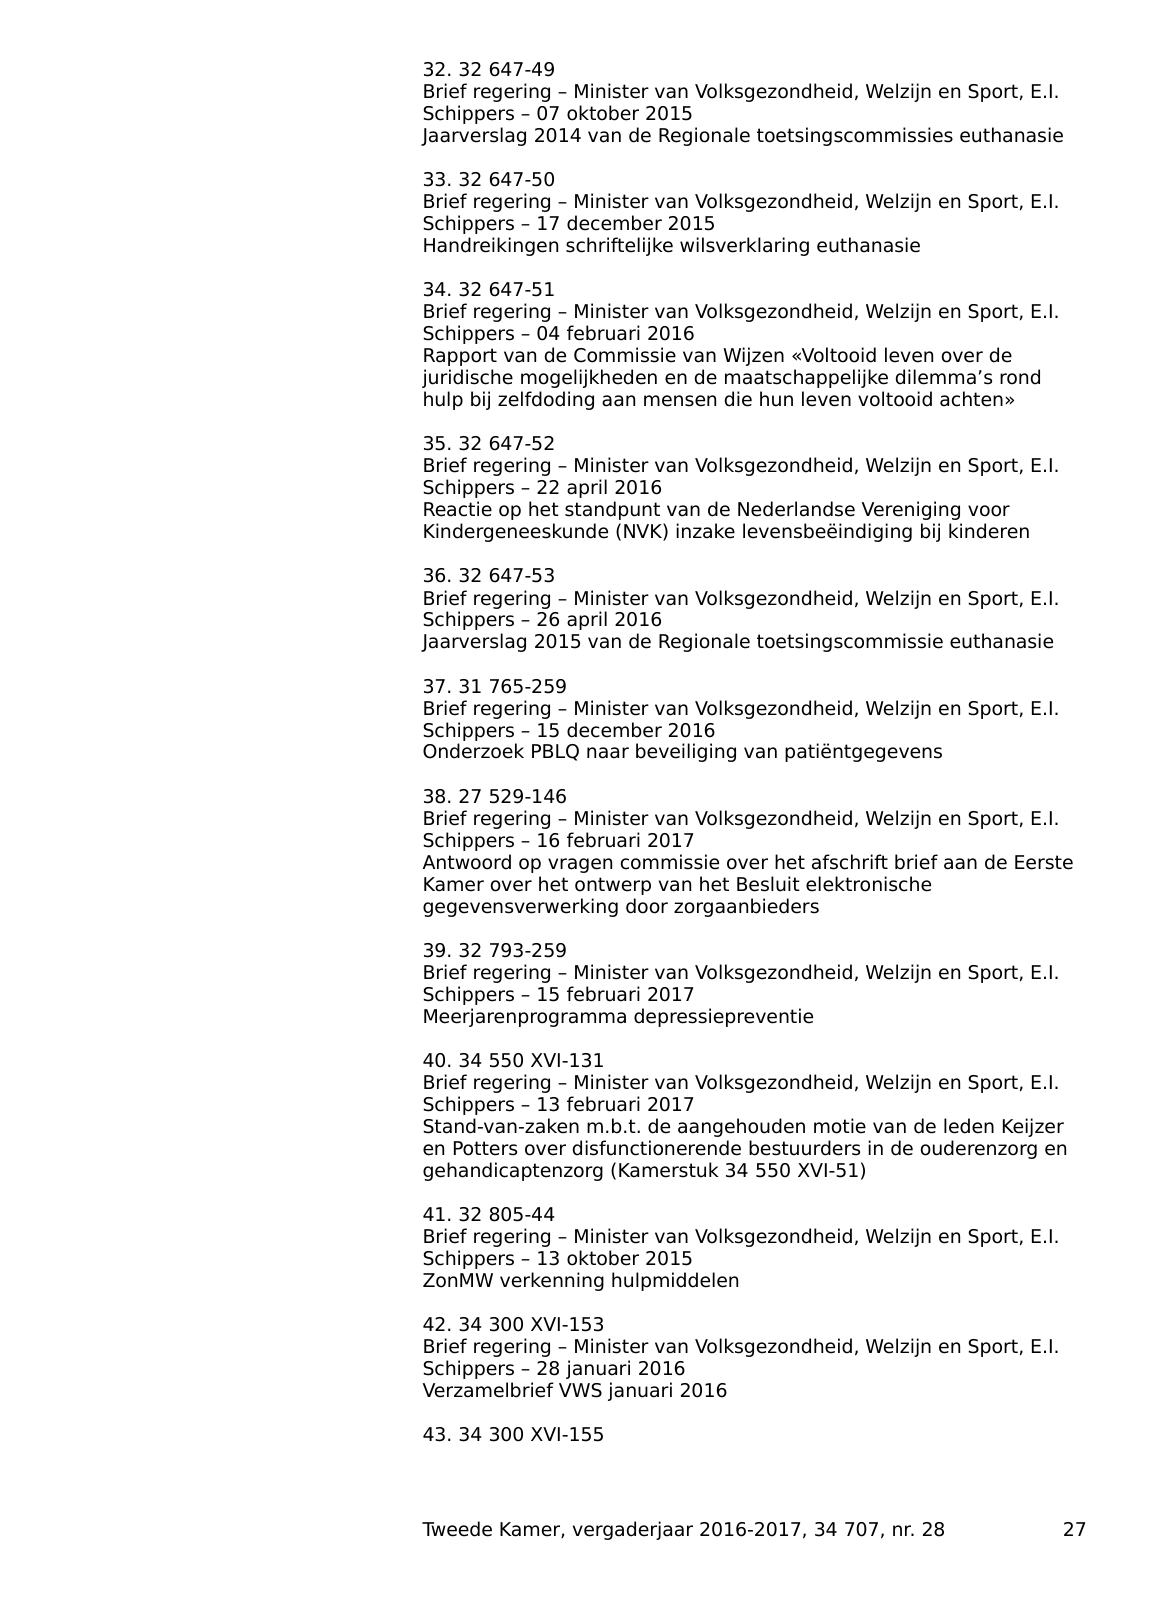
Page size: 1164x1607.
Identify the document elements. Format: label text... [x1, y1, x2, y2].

text Brief regering – Minister van Volksgezondheid, Welzijn en Sport, E.I. Schippers – 26 april 2016 [422, 587, 1087, 631]
text Reactie op het standpunt van de Nederlandse Vereniging voor Kindergeneeskunde (NVK) inzake levensbeëindiging bij kinderen [422, 499, 1087, 543]
text Antwoord op vragen commissie over het afschrift brief aan de Eerste Kamer over het ontwerp van het Besluit elektronische gegevensverwerking door zorgaanbieders [422, 852, 1087, 917]
text Brief regering – Minister van Volksgezondheid, Welzijn en Sport, E.I. Schippers – 16 februari 2017 [422, 808, 1087, 852]
text Meerjarenprogramma depressiepreventie [422, 1006, 1087, 1028]
text 37. 31 765-259 [422, 676, 1087, 697]
text Jaarverslag 2014 van de Regionale toetsingscommissies euthanasie [422, 125, 1087, 147]
text 42. 34 300 XVI-153 [422, 1314, 1087, 1336]
text 36. 32 647-53 [422, 565, 1087, 587]
text 32. 32 647-49 [422, 59, 1087, 81]
text Brief regering – Minister van Volksgezondheid, Welzijn en Sport, E.I. Schippers – 04 februari 2016 [422, 301, 1087, 345]
text 43. 34 300 XVI-155 [422, 1424, 1087, 1446]
text Brief regering – Minister van Volksgezondheid, Welzijn en Sport, E.I. Schippers – 15 december 2016 [422, 697, 1087, 741]
text Jaarverslag 2015 van de Regionale toetsingscommissie euthanasie [422, 631, 1087, 653]
text 39. 32 793-259 [422, 940, 1087, 962]
text 38. 27 529-146 [422, 786, 1087, 808]
text 33. 32 647-50 [422, 169, 1087, 191]
text ZonMW verkenning hulpmiddelen [422, 1270, 1087, 1292]
text 41. 32 805-44 [422, 1204, 1087, 1226]
text Brief regering – Minister van Volksgezondheid, Welzijn en Sport, E.I. Schippers – 15 februari 2017 [422, 962, 1087, 1006]
text Stand-van-zaken m.b.t. de aangehouden motie van de leden Keijzer en Potters over disfunctionerende bestuurders in de ouderenzorg en gehandicaptenzorg (Kamerstuk 34 550 XVI-51) [422, 1116, 1087, 1182]
text Verzamelbrief VWS januari 2016 [422, 1380, 1087, 1402]
text Onderzoek PBLQ naar beveiliging van patiëntgegevens [422, 741, 1087, 763]
text Brief regering – Minister van Volksgezondheid, Welzijn en Sport, E.I. Schippers – 13 oktober 2015 [422, 1226, 1087, 1270]
text 34. 32 647-51 [422, 279, 1087, 301]
text 35. 32 647-52 [422, 433, 1087, 455]
text Brief regering – Minister van Volksgezondheid, Welzijn en Sport, E.I. Schippers – 22 april 2016 [422, 455, 1087, 499]
text Brief regering – Minister van Volksgezondheid, Welzijn en Sport, E.I. Schippers – 13 februari 2017 [422, 1072, 1087, 1116]
text Rapport van de Commissie van Wijzen «Voltooid leven over de juridische mogelijkheden en de maatschappelijke dilemma’s rond hulp bij zelfdoding aan mensen die hun leven voltooid achten» [422, 345, 1087, 411]
text Brief regering – Minister van Volksgezondheid, Welzijn en Sport, E.I. Schippers – 17 december 2015 [422, 191, 1087, 235]
text Brief regering – Minister van Volksgezondheid, Welzijn en Sport, E.I. Schippers – 07 oktober 2015 [422, 81, 1087, 125]
text Brief regering – Minister van Volksgezondheid, Welzijn en Sport, E.I. Schippers – 28 januari 2016 [422, 1336, 1087, 1380]
text Handreikingen schriftelijke wilsverklaring euthanasie [422, 235, 1087, 257]
text 40. 34 550 XVI-131 [422, 1050, 1087, 1072]
